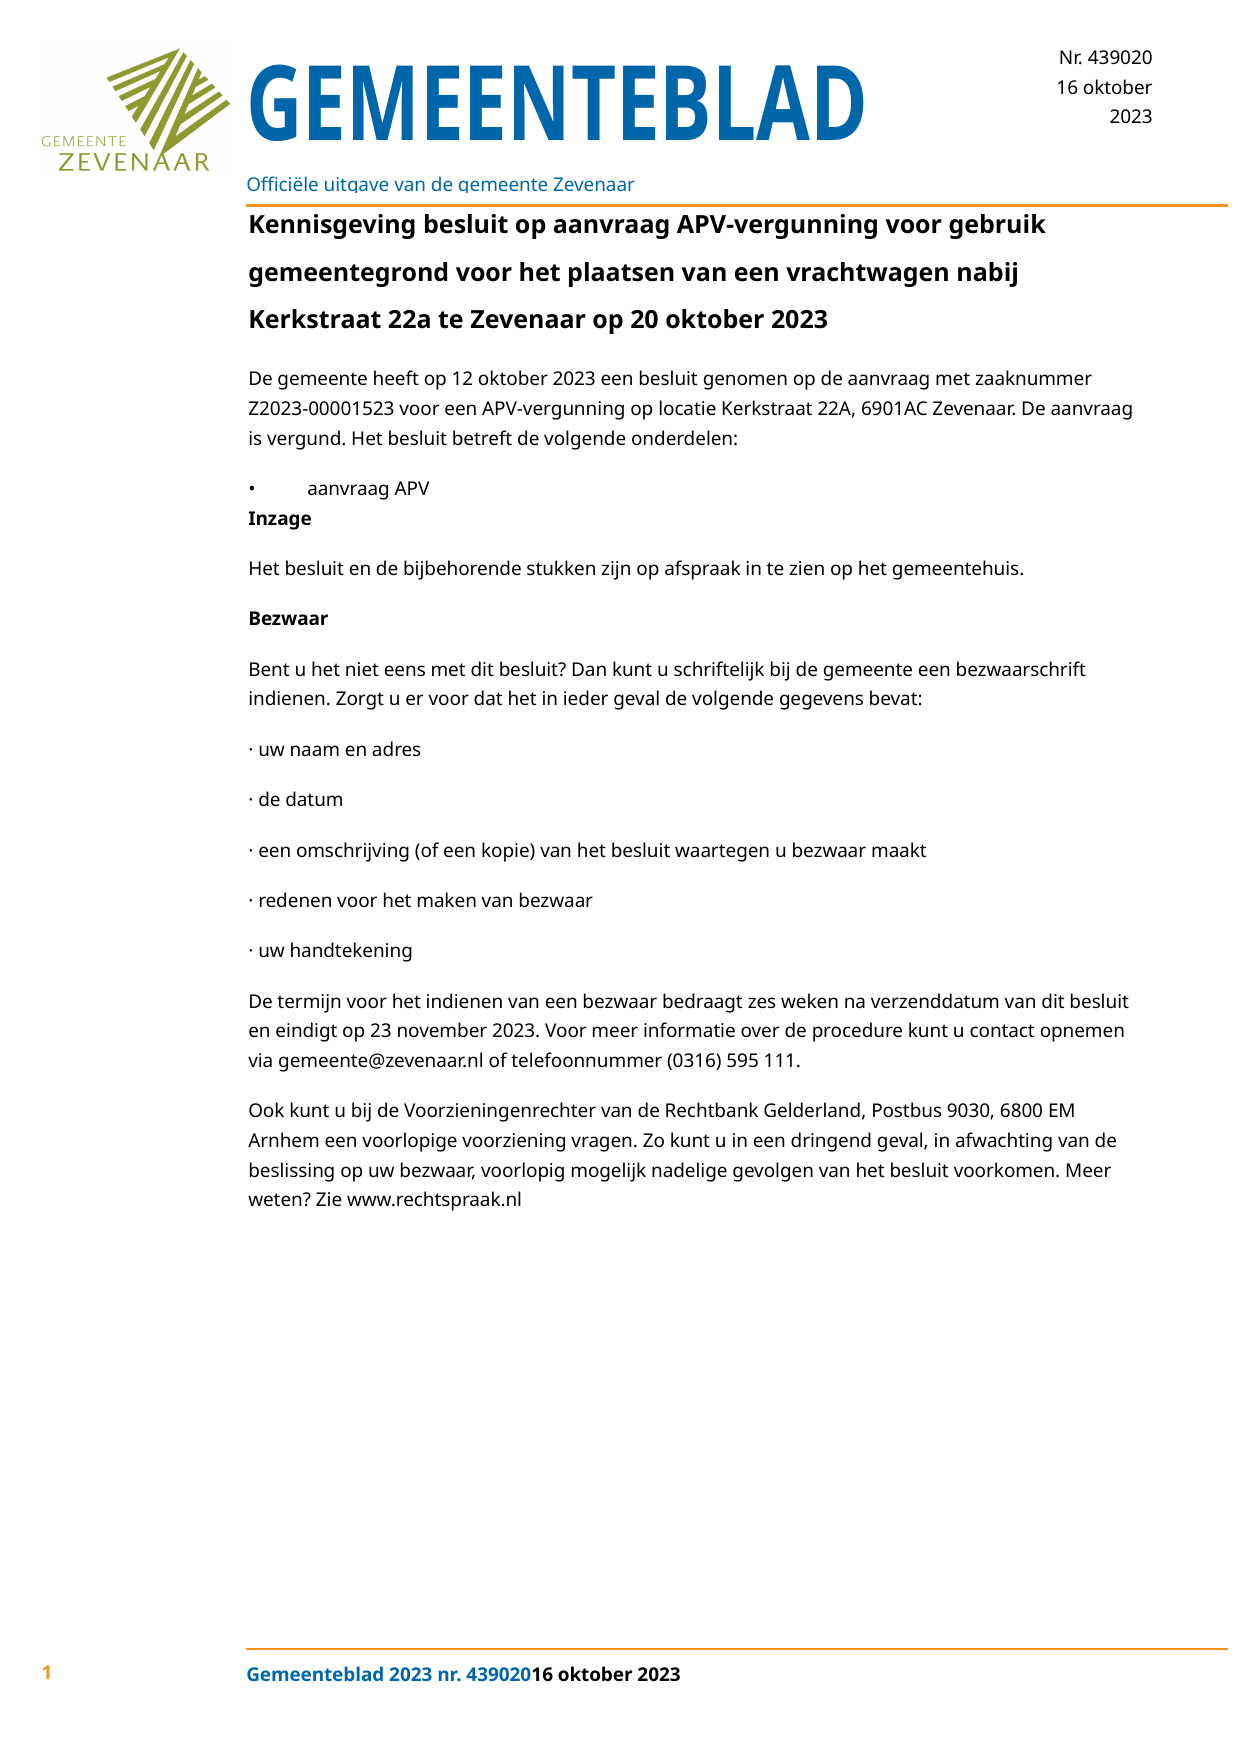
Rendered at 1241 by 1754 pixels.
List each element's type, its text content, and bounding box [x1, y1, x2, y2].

text · uw naam en adres [248, 736, 1152, 762]
list aanvraag APV [248, 475, 1152, 501]
text De termijn voor het indienen van een bezwaar bedraagt zes weken na verzenddatum van dit besluit en eindigt op 23 november 2023. Voor meer informatie over de procedure kunt u contact opnemen via gemeente@zevenaar.nl of telefoonnummer (0316) 595 111. [248, 988, 1152, 1073]
text Inzage [248, 505, 1152, 530]
text · redenen voor het maken van bezwaar [248, 887, 1152, 913]
text Het besluit en de bijbehorende stukken zijn op afspraak in te zien op het gemeentehuis. [248, 555, 1152, 581]
text Ook kunt u bij de Voorzieningenrechter van de Rechtbank Gelderland, Postbus 9030, 6800 EM Arnhem een voorlopige voorziening vragen. Zo kunt u in een dringend geval, in afwachting van de beslissing op uw bezwaar, voorlopig mogelijk nadelige gevolgen van het besluit voorkomen. Meer weten? Zie www.rechtspraak.nl [248, 1098, 1152, 1212]
text Bezwaar [248, 606, 1152, 631]
text Bent u het niet eens met dit besluit? Dan kunt u schriftelijk bij de gemeente een bezwaarschrift indienen. Zorgt u er voor dat het in ieder geval de volgende gegevens bevat: [248, 656, 1152, 711]
text · uw handtekening [248, 938, 1152, 963]
text Kennisgeving besluit op aanvraag APV-vergunning voor gebruik gemeentegrond voor het plaatsen van een vrachtwagen nabij Kerkstraat 22a te Zevenaar op 20 oktober 2023 [248, 207, 1152, 336]
text · de datum [248, 786, 1152, 812]
picture [41, 47, 231, 172]
text De gemeente heeft op 12 oktober 2023 een besluit genomen op de aanvraag met zaaknummer Z2023-00001523 voor een APV-vergunning op locatie Kerkstraat 22A, 6901AC Zevenaar. De aanvraag is vergund. Het besluit betreft de volgende onderdelen: [248, 366, 1152, 450]
text · een omschrijving (of een kopie) van het besluit waartegen u bezwaar maakt [248, 837, 1152, 862]
